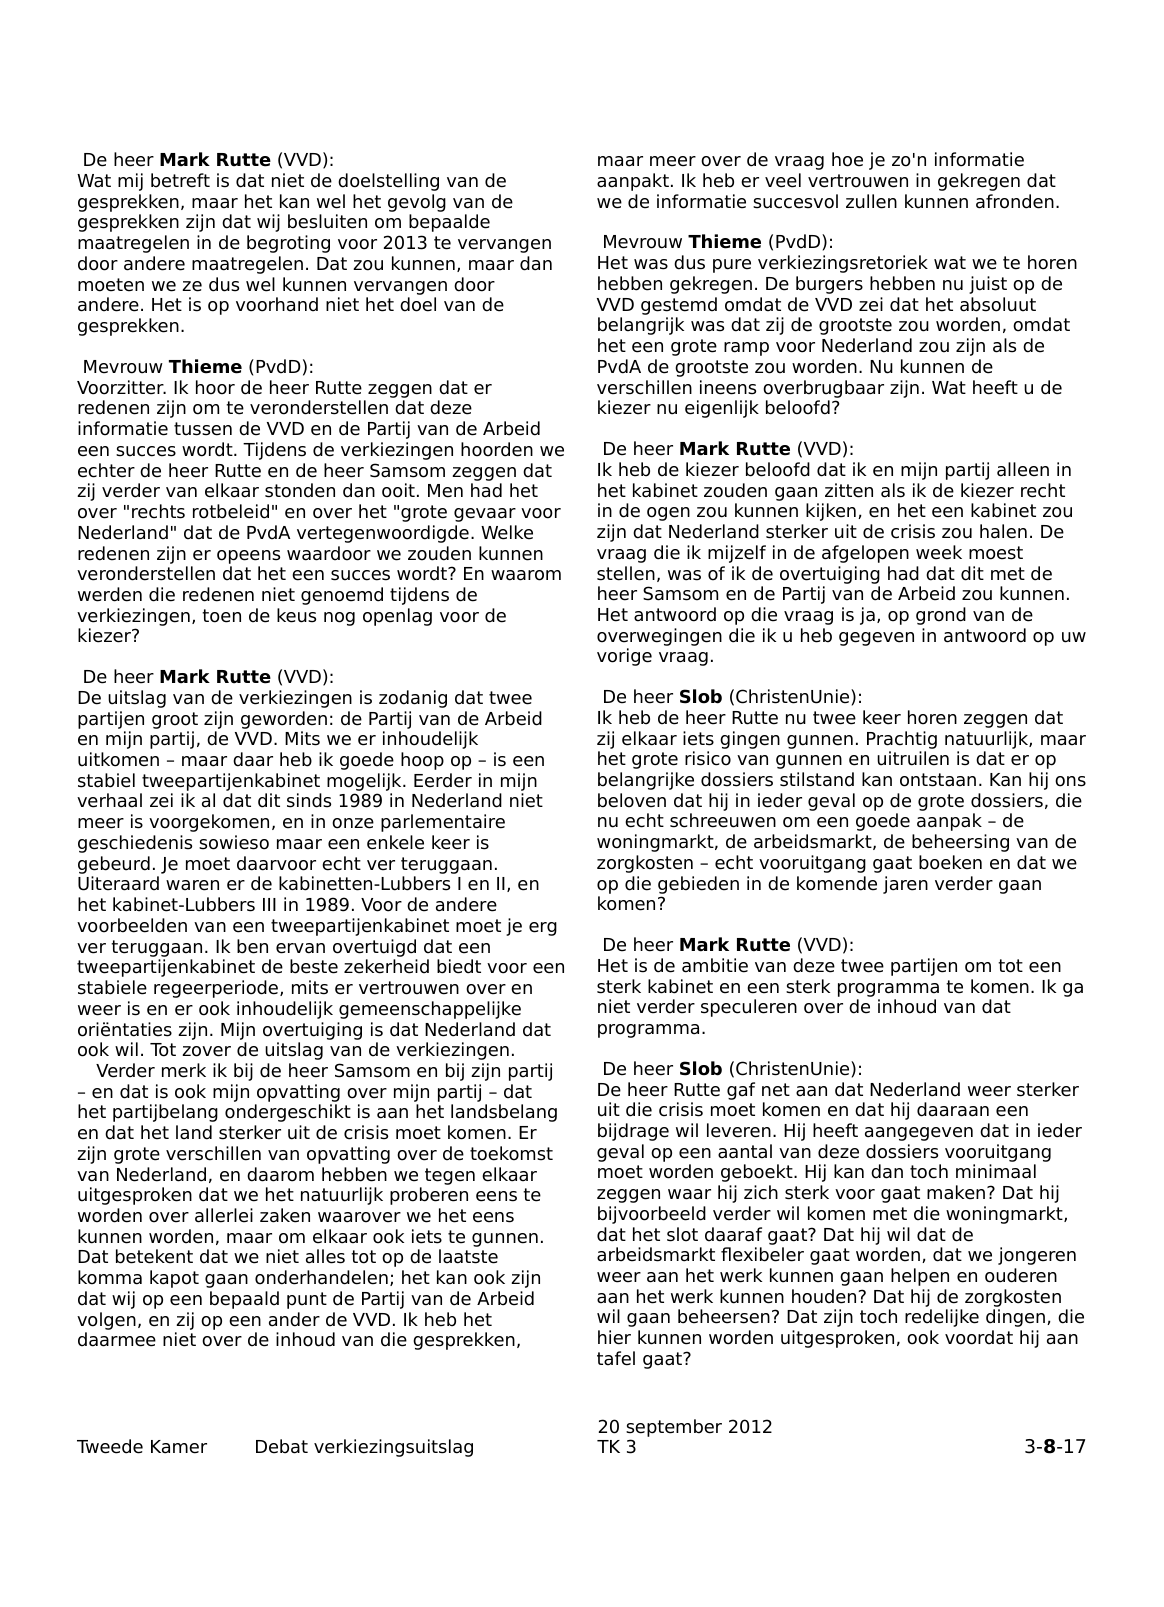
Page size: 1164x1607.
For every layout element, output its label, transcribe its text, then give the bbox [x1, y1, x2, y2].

text De uitslag van de verkiezingen is zodanig dat twee partijen groot zijn geworden: de Partij van de Arbeid en mijn partij, de VVD. Mits we er inhoudelijk uitkomen – maar daar heb ik goede hoop op – is een stabiel tweepartijenkabinet mogelijk. Eerder in mijn verhaal zei ik al dat dit sinds 1989 in Nederland niet meer is voorgekomen, en in onze parlementaire geschiedenis sowieso maar een enkele keer is gebeurd. Je moet daarvoor echt ver teruggaan. Uiteraard waren er de kabinetten-Lubbers I en II, en het kabinet-Lubbers III in 1989. Voor de andere voorbeelden van een tweepartijenkabinet moet je erg ver teruggaan. Ik ben ervan overtuigd dat een tweepartijenkabinet de beste zekerheid biedt voor een stabiele regeerperiode, mits er vertrouwen over en weer is en er ook inhoudelijk gemeenschappelijke oriëntaties zijn. Mijn overtuiging is dat Nederland dat ook wil. Tot zover de uitslag van de verkiezingen. [77, 688, 567, 1061]
text De heer Mark Rutte (VVD): [77, 667, 567, 688]
text De heer Mark Rutte (VVD): [77, 150, 567, 171]
text Het is de ambitie van deze twee partijen om tot een sterk kabinet en een sterk programma te komen. Ik ga niet verder speculeren over de inhoud van dat programma. [596, 956, 1087, 1039]
text Wat mij betreft is dat niet de doelstelling van de gesprekken, maar het kan wel het gevolg van de gesprekken zijn dat wij besluiten om bepaalde maatregelen in de begroting voor 2013 te vervangen door andere maatregelen. Dat zou kunnen, maar dan moeten we ze dus wel kunnen vervangen door andere. Het is op voorhand niet het doel van de gesprekken. [77, 171, 567, 337]
text Het was dus pure verkiezingsretoriek wat we te horen hebben gekregen. De burgers hebben nu juist op de VVD gestemd omdat de VVD zei dat het absoluut belangrijk was dat zij de grootste zou worden, omdat het een grote ramp voor Nederland zou zijn als de PvdA de grootste zou worden. Nu kunnen de verschillen ineens overbrugbaar zijn. Wat heeft u de kiezer nu eigenlijk beloofd? [596, 253, 1087, 419]
text Mevrouw Thieme (PvdD): [596, 232, 1087, 253]
text De heer Mark Rutte (VVD): [596, 439, 1087, 460]
text Mevrouw Thieme (PvdD): [77, 357, 567, 377]
text De heer Rutte gaf net aan dat Nederland weer sterker uit die crisis moet komen en dat hij daaraan een bijdrage wil leveren. Hij heeft aangegeven dat in ieder geval op een aantal van deze dossiers vooruitgang moet worden geboekt. Hij kan dan toch minimaal zeggen waar hij zich sterk voor gaat maken? Dat hij bijvoorbeeld verder wil komen met die woningmarkt, dat het slot daaraf gaat? Dat hij wil dat de arbeidsmarkt flexibeler gaat worden, dat we jongeren weer aan het werk kunnen gaan helpen en ouderen aan het werk kunnen houden? Dat hij de zorgkosten wil gaan beheersen? Dat zijn toch redelijke dingen, die hier kunnen worden uitgesproken, ook voordat hij aan tafel gaat? [596, 1079, 1087, 1369]
text Ik heb de heer Rutte nu twee keer horen zeggen dat zij elkaar iets gingen gunnen. Prachtig natuurlijk, maar het grote risico van gunnen en uitruilen is dat er op belangrijke dossiers stilstand kan ontstaan. Kan hij ons beloven dat hij in ieder geval op de grote dossiers, die nu echt schreeuwen om een goede aanpak – de woningmarkt, de arbeidsmarkt, de beheersing van de zorgkosten – echt vooruitgang gaat boeken en dat we op die gebieden in de komende jaren verder gaan komen? [596, 708, 1087, 915]
text De heer Slob (ChristenUnie): [596, 1059, 1087, 1079]
text Verder merk ik bij de heer Samsom en bij zijn partij – en dat is ook mijn opvatting over mijn partij – dat het partijbelang ondergeschikt is aan het landsbelang en dat het land sterker uit de crisis moet komen. Er zijn grote verschillen van opvatting over de toekomst van Nederland, en daarom hebben we tegen elkaar uitgesproken dat we het natuurlijk proberen eens te worden over allerlei zaken waarover we het eens kunnen worden, maar om elkaar ook iets te gunnen. Dat betekent dat we niet alles tot op de laatste komma kapot gaan onderhandelen; het kan ook zijn dat wij op een bepaald punt de Partij van de Arbeid volgen, en zij op een ander de VVD. Ik heb het daarmee niet over de inhoud van die gesprekken, [77, 1061, 567, 1351]
text De heer Slob (ChristenUnie): [596, 687, 1087, 708]
text De heer Mark Rutte (VVD): [596, 935, 1087, 956]
text Voorzitter. Ik hoor de heer Rutte zeggen dat er redenen zijn om te veronderstellen dat deze informatie tussen de VVD en de Partij van de Arbeid een succes wordt. Tijdens de verkiezingen hoorden we echter de heer Rutte en de heer Samsom zeggen dat zij verder van elkaar stonden dan ooit. Men had het over "rechts rotbeleid" en over het "grote gevaar voor Nederland" dat de PvdA vertegenwoordigde. Welke redenen zijn er opeens waardoor we zouden kunnen veronderstellen dat het een succes wordt? En waarom werden die redenen niet genoemd tijdens de verkiezingen, toen de keus nog openlag voor de kiezer? [77, 377, 567, 647]
text Ik heb de kiezer beloofd dat ik en mijn partij alleen in het kabinet zouden gaan zitten als ik de kiezer recht in de ogen zou kunnen kijken, en het een kabinet zou zijn dat Nederland sterker uit de crisis zou halen. De vraag die ik mijzelf in de afgelopen week moest stellen, was of ik de overtuiging had dat dit met de heer Samsom en de Partij van de Arbeid zou kunnen. Het antwoord op die vraag is ja, op grond van de overwegingen die ik u heb gegeven in antwoord op uw vorige vraag. [596, 460, 1087, 667]
text maar meer over de vraag hoe je zo'n informatie aanpakt. Ik heb er veel vertrouwen in gekregen dat we de informatie succesvol zullen kunnen afronden. [596, 150, 1087, 212]
